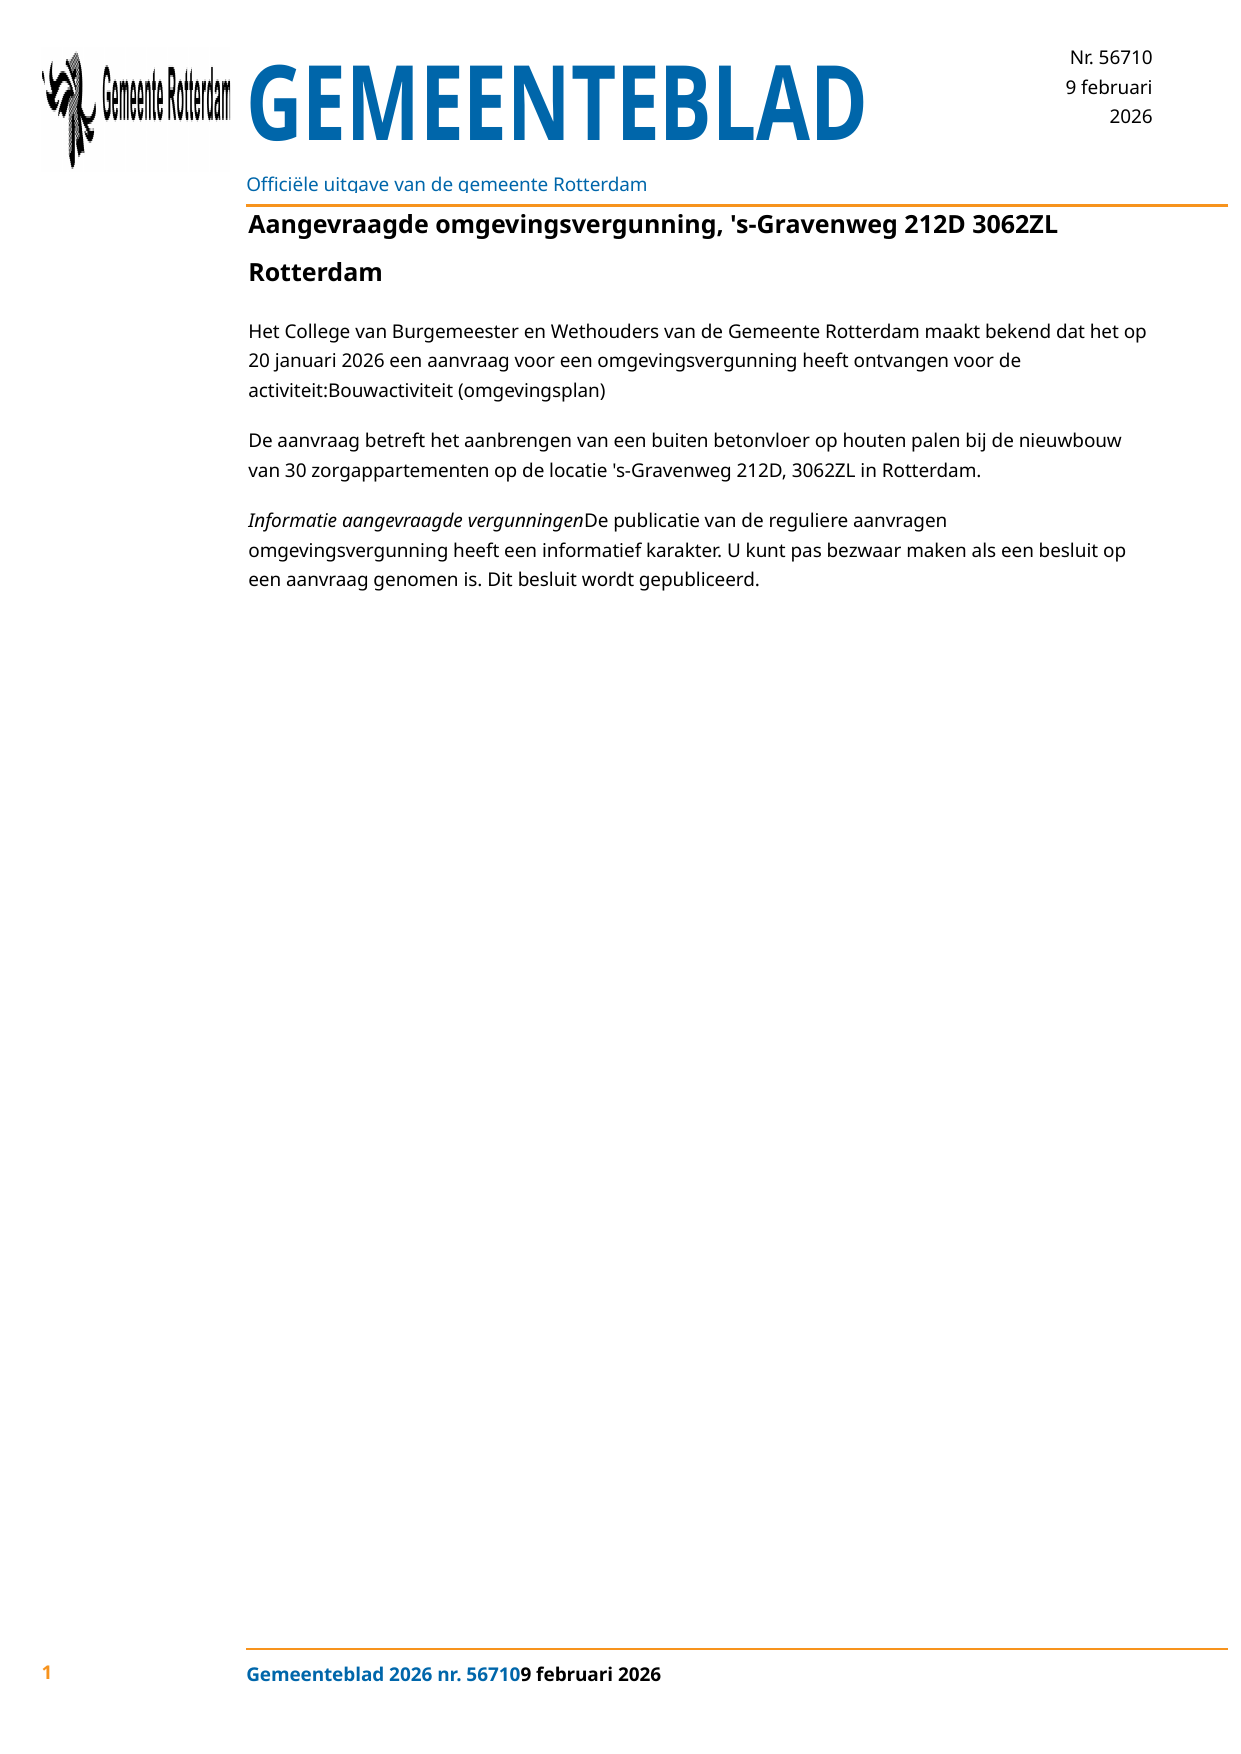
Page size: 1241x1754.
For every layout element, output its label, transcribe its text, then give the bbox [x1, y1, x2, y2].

text Het College van Burgemeester en Wethouders van de Gemeente Rotterdam maakt bekend dat het op 20 januari 2026 een aanvraag voor een omgevingsvergunning heeft ontvangen voor de activiteit:Bouwactiviteit (omgevingsplan) [248, 318, 1152, 403]
picture [41, 47, 231, 172]
text De aanvraag betreft het aanbrengen van een buiten betonvloer op houten palen bij de nieuwbouw van 30 zorgappartementen op de locatie 's-Gravenweg 212D, 3062ZL in Rotterdam. [248, 427, 1152, 483]
text Aangevraagde omgevingsvergunning, 's-Gravenweg 212D 3062ZL Rotterdam [248, 207, 1152, 288]
text Informatie aangevraagde vergunningenDe publicatie van de reguliere aanvragen omgevingsvergunning heeft een informatief karakter. U kunt pas bezwaar maken als een besluit op een aanvraag genomen is. Dit besluit wordt gepubliceerd. [248, 507, 1152, 592]
